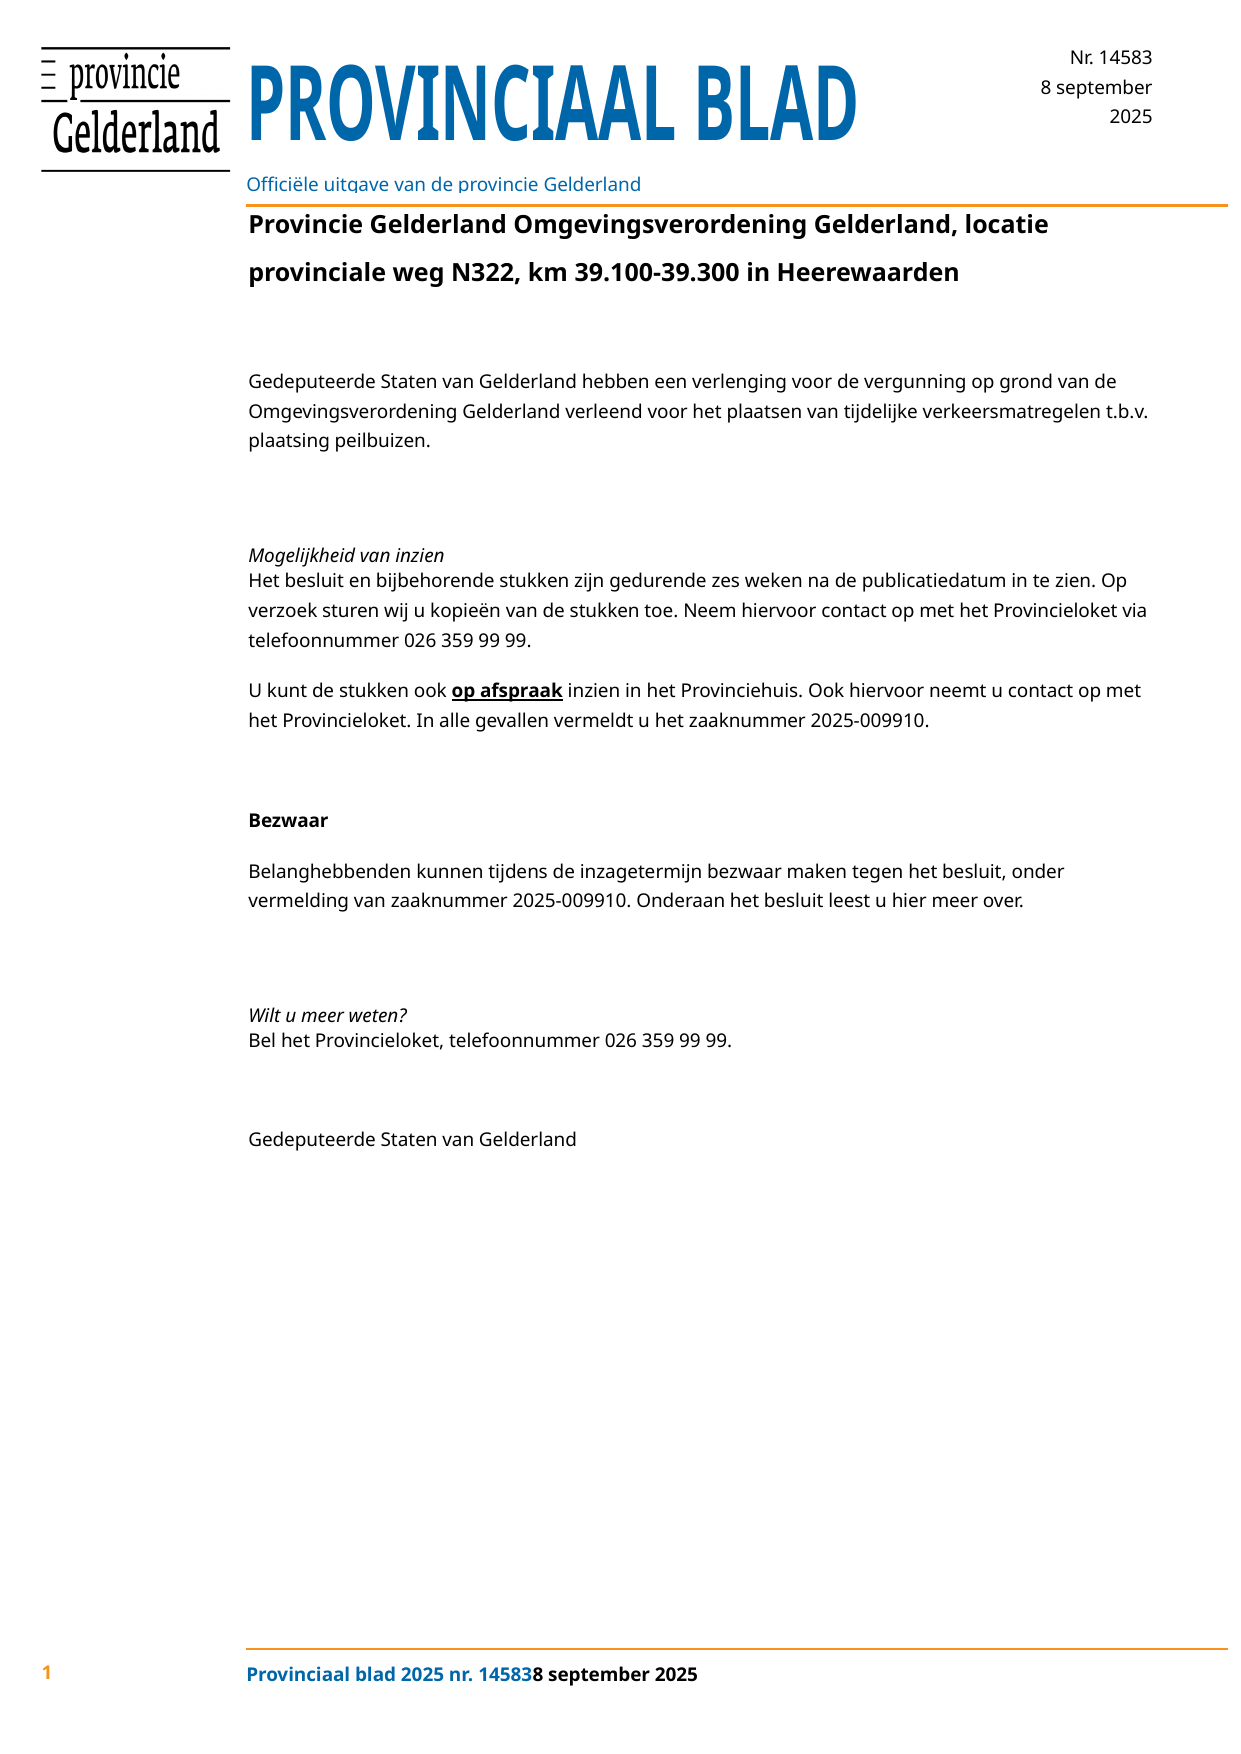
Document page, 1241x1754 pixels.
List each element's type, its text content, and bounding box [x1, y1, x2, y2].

text Bezwaar [248, 808, 1152, 833]
text Mogelijkheid van inzien [248, 542, 1152, 568]
text Provincie Gelderland Omgevingsverordening Gelderland, locatie provinciale weg N322, km 39.100-39.300 in Heerewaarden [248, 207, 1152, 288]
text Gedeputeerde Staten van Gelderland [248, 1126, 1152, 1152]
text Bel het Provincieloket, telefoonnummer 026 359 99 99. [248, 1028, 1152, 1053]
text U kunt de stukken ook op afspraak inzien in het Provinciehuis. Ook hiervoor neemt u contact op met het Provincieloket. In alle gevallen vermeldt u het zaaknummer 2025-009910. [248, 677, 1152, 732]
text Belanghebbenden kunnen tijdens de inzagetermijn bezwaar maken tegen het besluit, onder vermelding van zaaknummer 2025-009910. Onderaan het besluit leest u hier meer over. [248, 858, 1152, 913]
text Het besluit en bijbehorende stukken zijn gedurende zes weken na de publicatiedatum in te zien. Op verzoek sturen wij u kopieën van de stukken toe. Neem hiervoor contact op met het Provincieloket via telefoonnummer 026 359 99 99. [248, 568, 1152, 652]
text Wilt u meer weten? [248, 1002, 1152, 1028]
text Gedeputeerde Staten van Gelderland hebben een verlenging voor de vergunning op grond van de Omgevingsverordening Gelderland verleend voor het plaatsen van tijdelijke verkeersmatregelen t.b.v. plaatsing peilbuizen. [248, 368, 1152, 453]
picture [41, 47, 231, 172]
